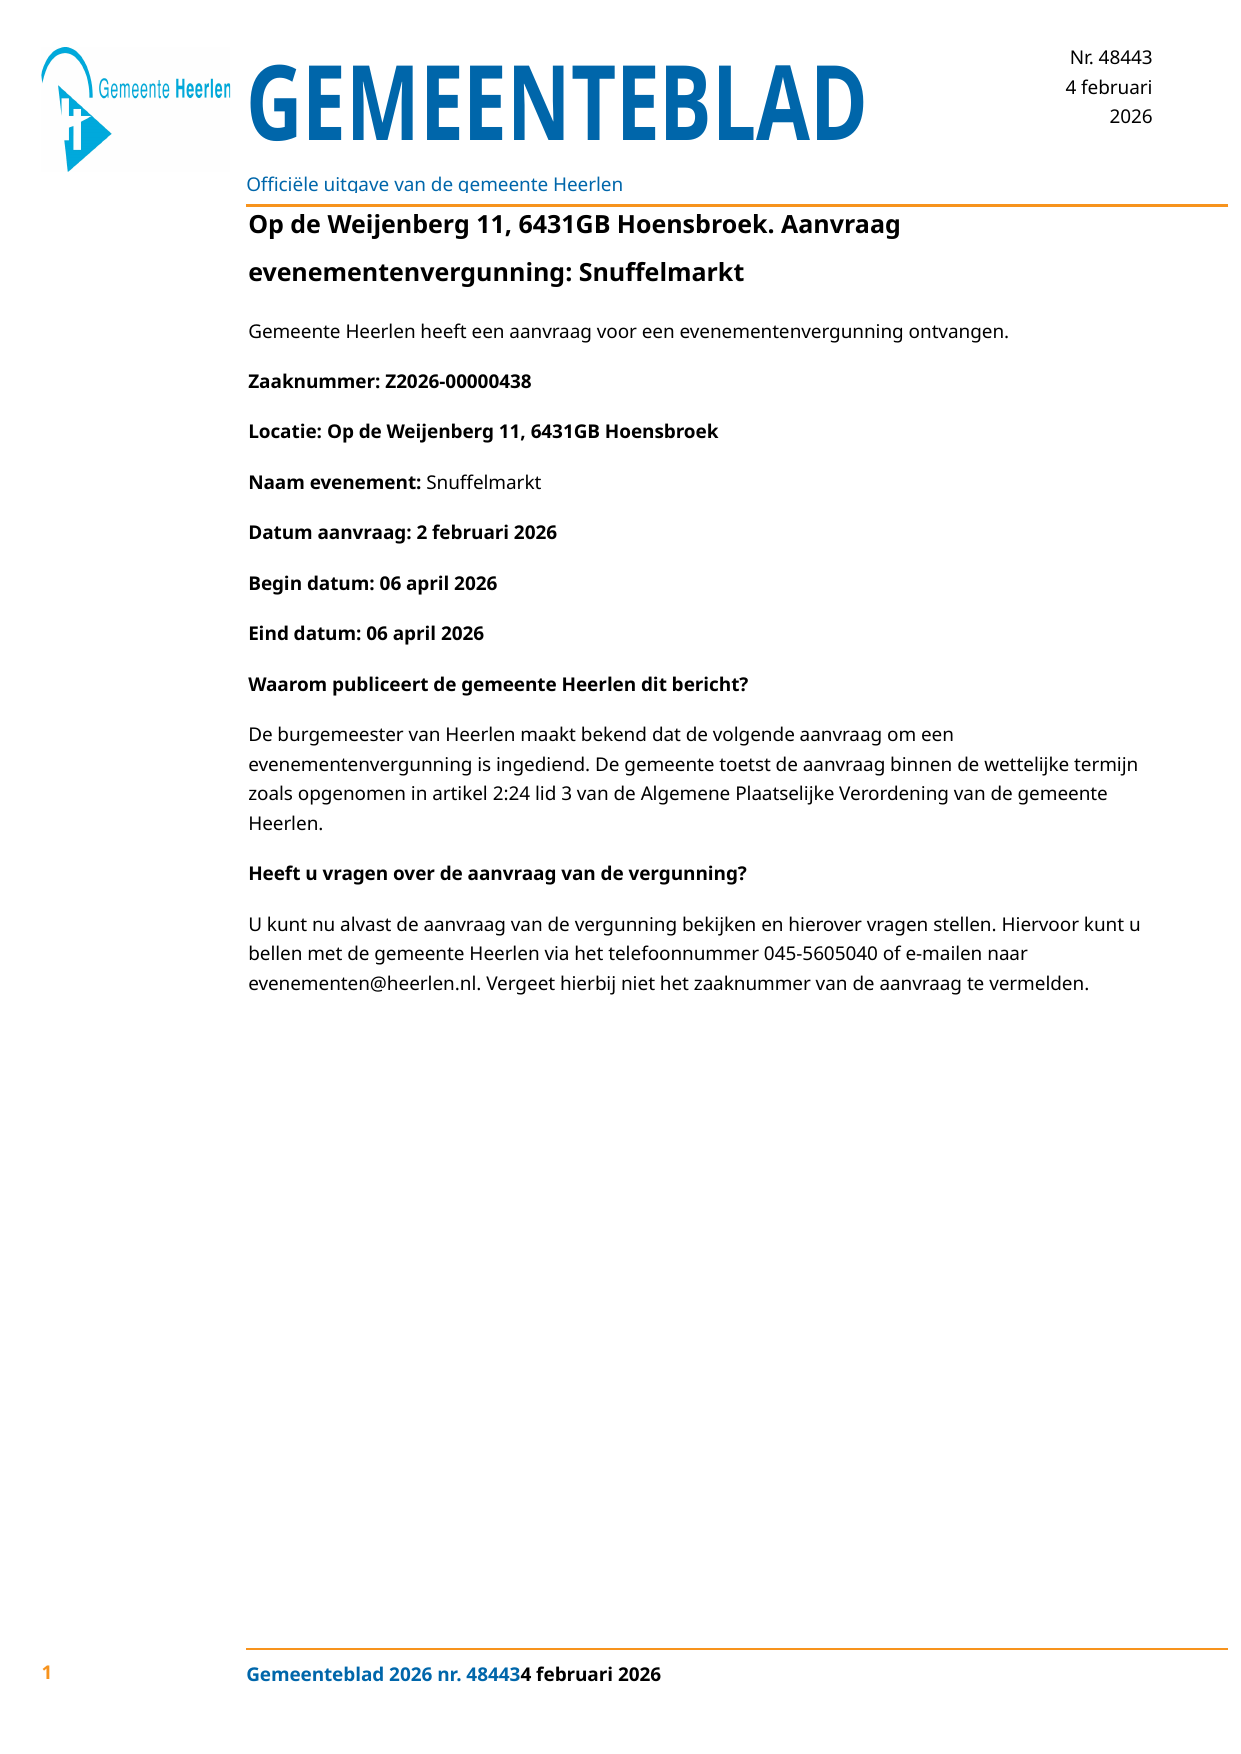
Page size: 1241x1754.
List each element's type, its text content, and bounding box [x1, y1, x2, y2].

text Datum aanvraag: 2 februari 2026 [248, 519, 1152, 545]
text U kunt nu alvast de aanvraag van de vergunning bekijken en hierover vragen stellen. Hiervoor kunt u bellen met de gemeente Heerlen via het telefoonnummer 045-5605040 of e-mailen naar evenementen@heerlen.nl. Vergeet hierbij niet het zaaknummer van de aanvraag te vermelden. [248, 911, 1152, 996]
picture [41, 47, 231, 172]
text Heeft u vragen over de aanvraag van de vergunning? [248, 860, 1152, 886]
text Waarom publiceert de gemeente Heerlen dit bericht? [248, 671, 1152, 697]
text Locatie: Op de Weijenberg 11, 6431GB Hoensbroek [248, 419, 1152, 444]
text Zaaknummer: Z2026-00000438 [248, 368, 1152, 394]
text Op de Weijenberg 11, 6431GB Hoensbroek. Aanvraag evenementenvergunning: Snuffelmarkt [248, 207, 1152, 288]
text De burgemeester van Heerlen maakt bekend dat de volgende aanvraag om een evenementenvergunning is ingediend. De gemeente toetst de aanvraag binnen de wettelijke termijn zoals opgenomen in artikel 2:24 lid 3 van de Algemene Plaatselijke Verordening van de gemeente Heerlen. [248, 721, 1152, 836]
text Naam evenement: Snuffelmarkt [248, 469, 1152, 495]
picture [41, 47, 59, 70]
text Eind datum: 06 april 2026 [248, 620, 1152, 646]
text Begin datum: 06 april 2026 [248, 570, 1152, 596]
text Gemeente Heerlen heeft een aanvraag voor een evenementenvergunning ontvangen. [248, 318, 1152, 344]
